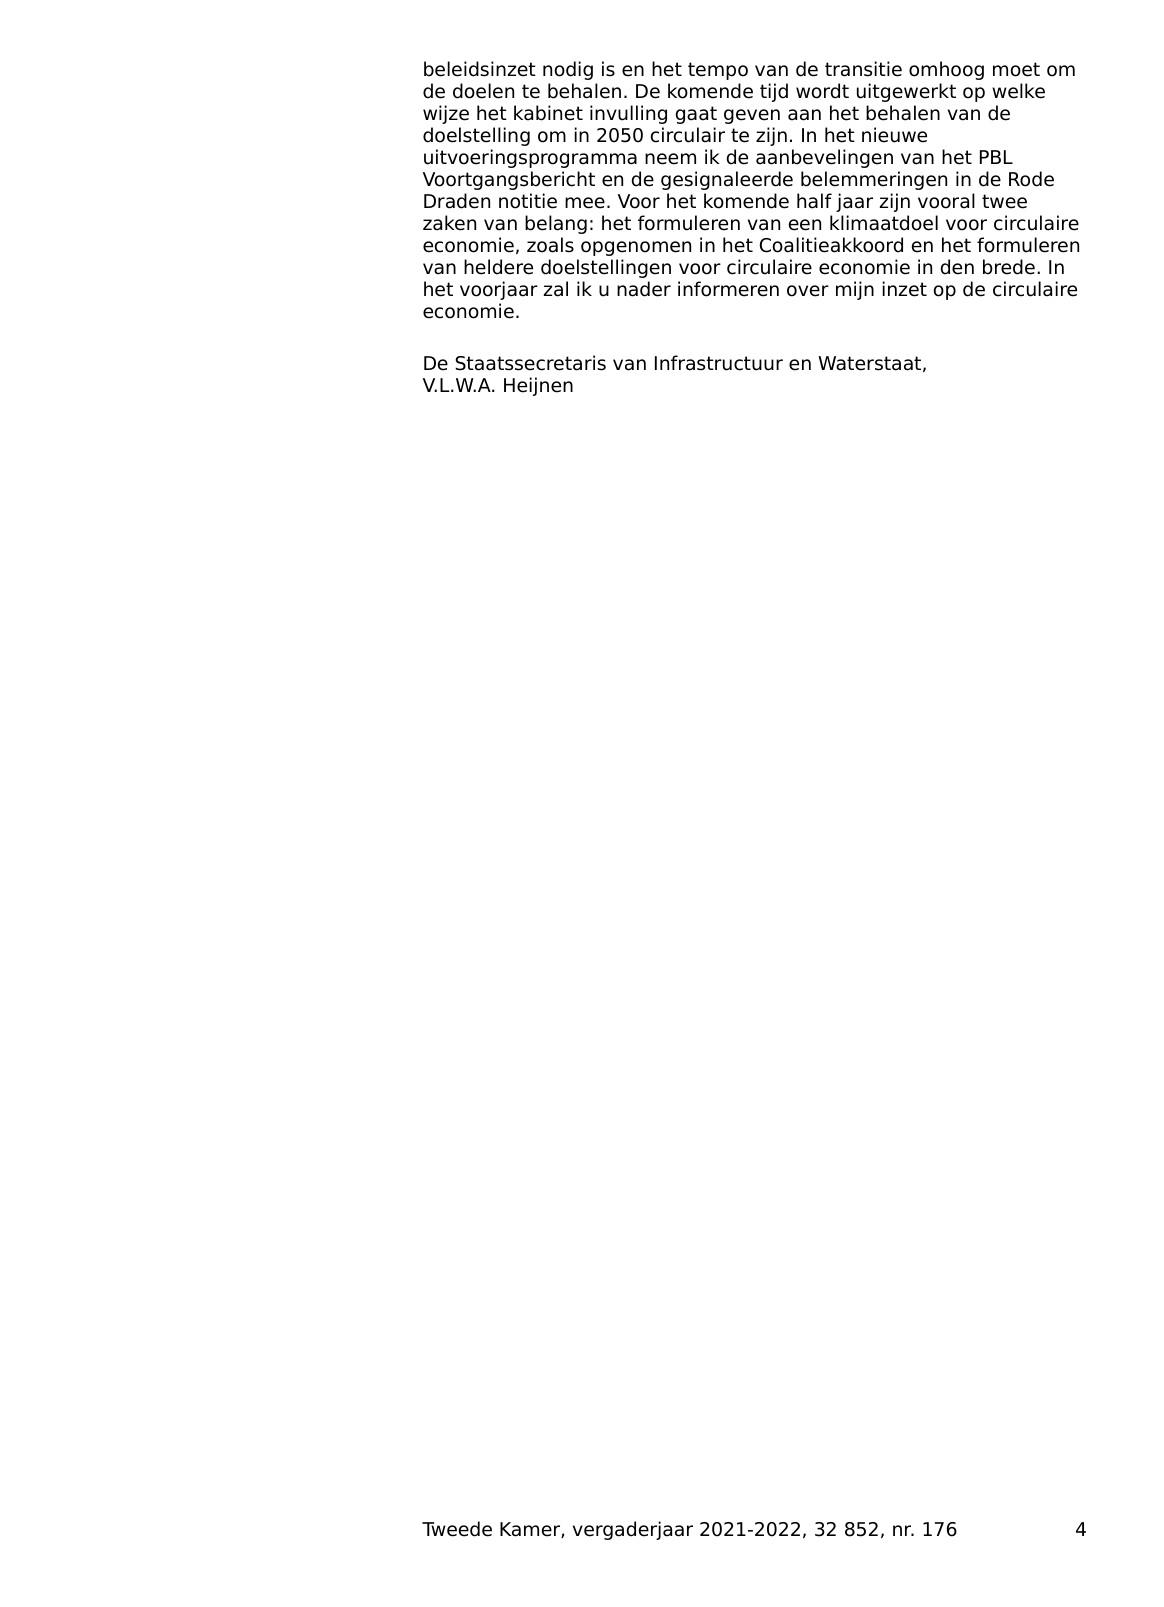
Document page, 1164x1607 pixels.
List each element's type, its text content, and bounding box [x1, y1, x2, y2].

text beleidsinzet nodig is en het tempo van de transitie omhoog moet om de doelen te behalen. De komende tijd wordt uitgewerkt op welke wijze het kabinet invulling gaat geven aan het behalen van de doelstelling om in 2050 circulair te zijn. In het nieuwe uitvoeringsprogramma neem ik de aanbevelingen van het PBL Voortgangsbericht en de gesignaleerde belemmeringen in de Rode Draden notitie mee. Voor het komende half jaar zijn vooral twee zaken van belang: het formuleren van een klimaatdoel voor circulaire economie, zoals opgenomen in het Coalitieakkoord en het formuleren van heldere doelstellingen voor circulaire economie in den brede. In het voorjaar zal ik u nader informeren over mijn inzet op de circulaire economie. [422, 59, 1087, 323]
text De Staatssecretaris van Infrastructuur en Waterstaat, V.L.W.A. Heijnen [422, 353, 1087, 397]
